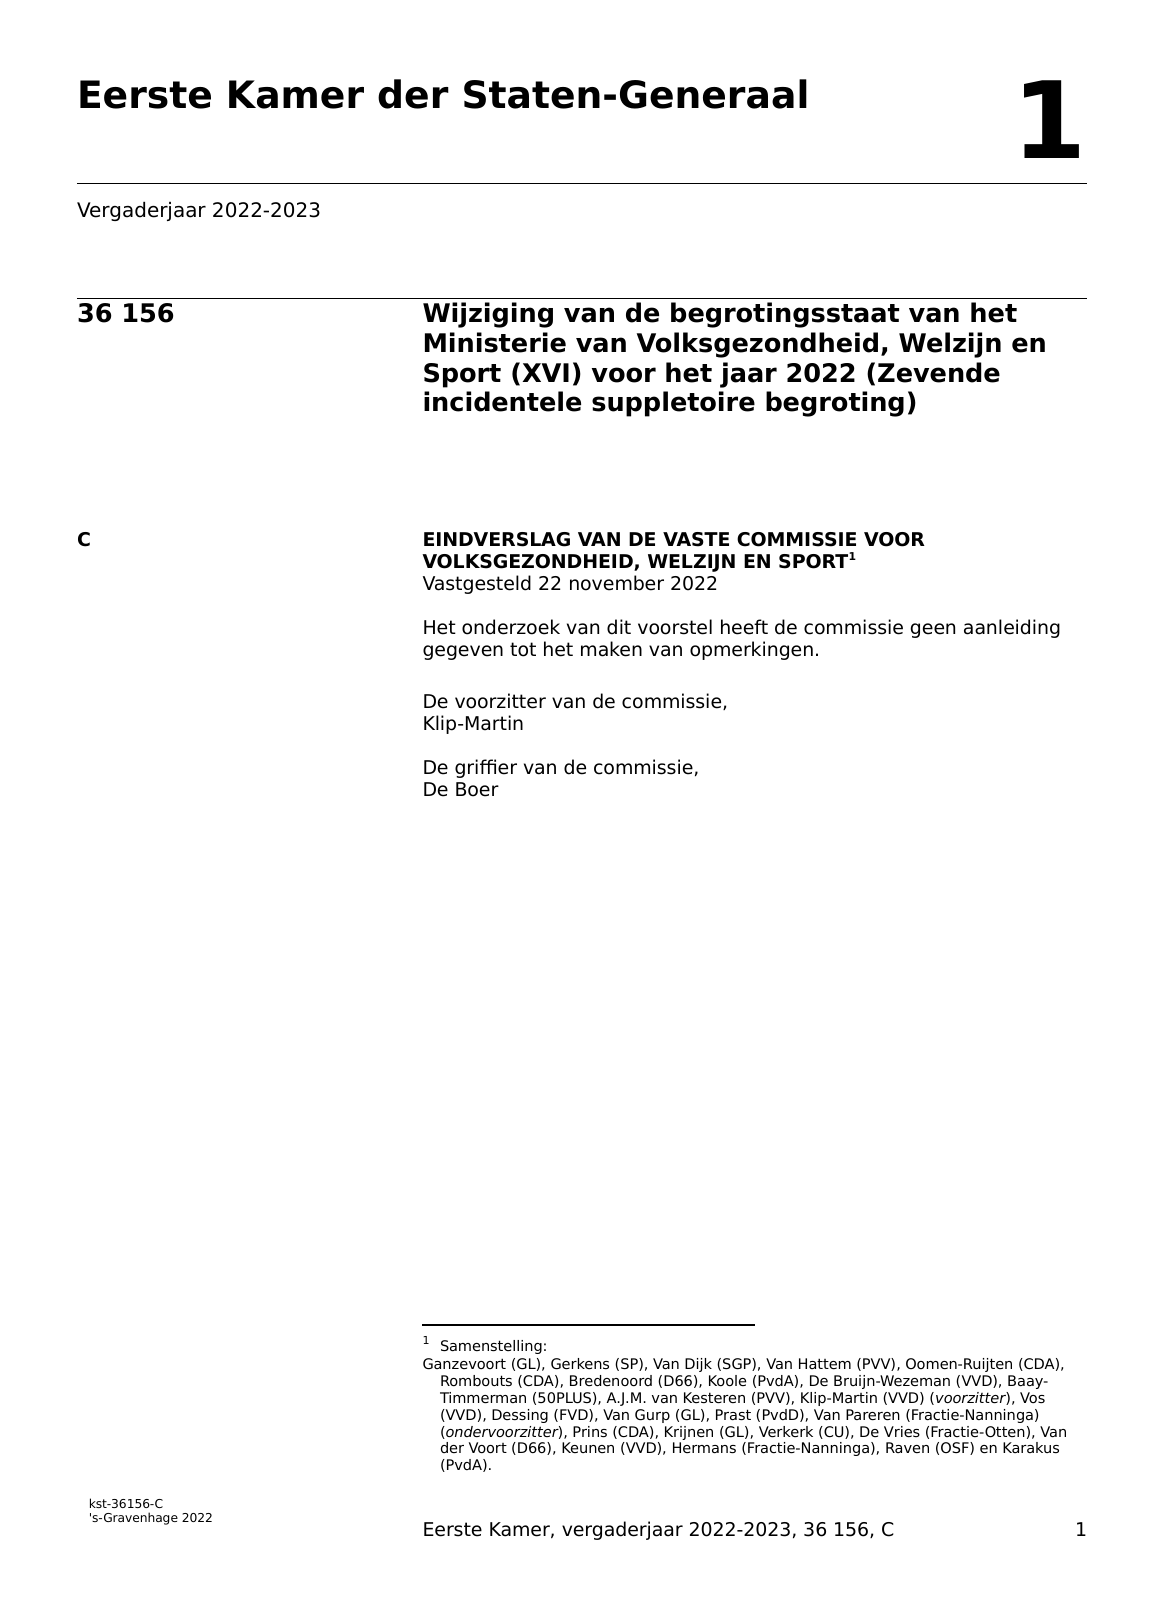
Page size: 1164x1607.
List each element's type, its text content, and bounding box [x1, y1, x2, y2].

subtitle C EINDVERSLAG VAN DE VASTE COMMISSIE VOOR VOLKSGEZONDHEID, WELZIJN EN SPORT [77, 529, 1087, 573]
text De voorzitter van de commissie, Klip-Martin [422, 691, 1087, 735]
table_header 1 [886, 59, 1087, 183]
table_header Eerste Kamer der Staten-Generaal [77, 59, 886, 183]
text 's-Gravenhage 2022 [88, 1511, 323, 1525]
subtitle 36 156 Wijziging van de begrotingsstaat van het Ministerie van Volksgezondheid, Welzijn en Sport (XVI) voor het jaar 2022 (Zevende incidentele suppletoire begroting) [77, 299, 1087, 418]
table_cell Vergaderjaar 2022-2023 [77, 184, 1087, 298]
text kst-36156-C [88, 1497, 323, 1511]
text Het onderzoek van dit voorstel heeft de commissie geen aanleiding gegeven tot het maken van opmerkingen. [422, 617, 1087, 661]
text Ganzevoort (GL), Gerkens (SP), Van Dijk (SGP), Van Hattem (PVV), Oomen-Ruijten (CDA), Rombouts (CDA), Bredenoord (D66), Koole (PvdA), De Bruijn-Wezeman (VVD), Baay-Timmerman (50PLUS), A.J.M. van Kesteren (PVV), Klip-Martin (VVD) (voorzitter), Vos (VVD), Dessing (FVD), Van Gurp (GL), Prast (PvdD), Van Pareren (Fractie-Nanninga) (ondervoorzitter), Prins (CDA), Krijnen (GL), Verkerk (CU), De Vries (Fractie-Otten), Van der Voort (D66), Keunen (VVD), Hermans (Fractie-Nanninga), Raven (OSF) en Karakus (PvdA). [422, 1356, 1087, 1474]
text De griffier van de commissie, De Boer [422, 757, 1087, 801]
text Samenstelling: [422, 1334, 1087, 1356]
text Vastgesteld 22 november 2022 [422, 573, 1087, 595]
